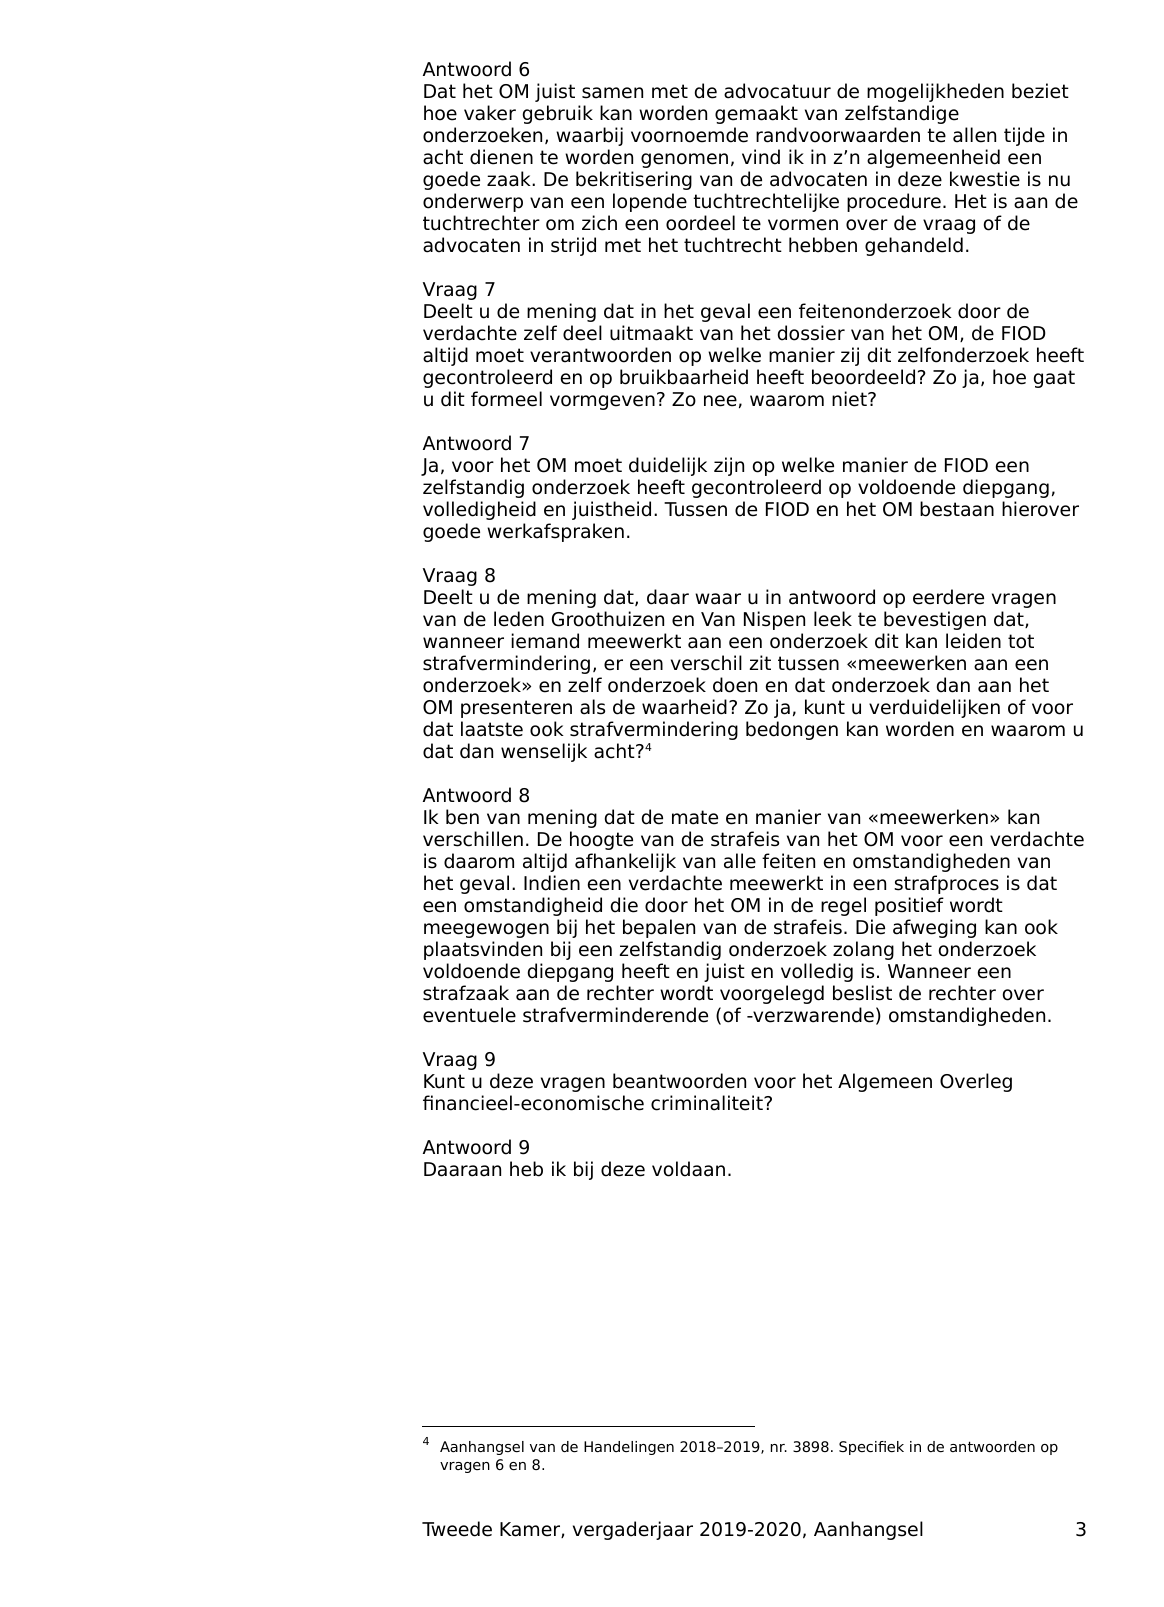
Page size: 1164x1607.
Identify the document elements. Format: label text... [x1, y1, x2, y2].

text Kunt u deze vragen beantwoorden voor het Algemeen Overleg financieel-economische criminaliteit? [422, 1071, 1087, 1115]
text Antwoord 6 [422, 59, 1087, 81]
text Ik ben van mening dat de mate en manier van «meewerken» kan verschillen. De hoogte van de strafeis van het OM voor een verdachte is daarom altijd afhankelijk van alle feiten en omstandigheden van het geval. Indien een verdachte meewerkt in een strafproces is dat een omstandigheid die door het OM in de regel positief wordt meegewogen bij het bepalen van de strafeis. Die afweging kan ook plaatsvinden bij een zelfstandig onderzoek zolang het onderzoek voldoende diepgang heeft en juist en volledig is. Wanneer een strafzaak aan de rechter wordt voorgelegd beslist de rechter over eventuele strafverminderende (of -verzwarende) omstandigheden. [422, 807, 1087, 1027]
text Dat het OM juist samen met de advocatuur de mogelijkheden beziet hoe vaker gebruik kan worden gemaakt van zelfstandige onderzoeken, waarbij voornoemde randvoorwaarden te allen tijde in acht dienen te worden genomen, vind ik in z’n algemeenheid een goede zaak. De bekritisering van de advocaten in deze kwestie is nu onderwerp van een lopende tuchtrechtelijke procedure. Het is aan de tuchtrechter om zich een oordeel te vormen over de vraag of de advocaten in strijd met het tuchtrecht hebben gehandeld. [422, 81, 1087, 257]
text Daaraan heb ik bij deze voldaan. [422, 1159, 1087, 1181]
text Vraag 7 [422, 279, 1087, 301]
text Antwoord 8 [422, 785, 1087, 807]
text Deelt u de mening dat in het geval een feitenonderzoek door de verdachte zelf deel uitmaakt van het dossier van het OM, de FIOD altijd moet verantwoorden op welke manier zij dit zelfonderzoek heeft gecontroleerd en op bruikbaarheid heeft beoordeeld? Zo ja, hoe gaat u dit formeel vormgeven? Zo nee, waarom niet? [422, 301, 1087, 411]
text Ja, voor het OM moet duidelijk zijn op welke manier de FIOD een zelfstandig onderzoek heeft gecontroleerd op voldoende diepgang, volledigheid en juistheid. Tussen de FIOD en het OM bestaan hierover goede werkafspraken. [422, 455, 1087, 543]
text Vraag 8 [422, 565, 1087, 587]
text Aanhangsel van de Handelingen 2018–2019, nr. 3898. Specifiek in de antwoorden op vragen 6 en 8. [422, 1435, 1087, 1474]
text Antwoord 7 [422, 433, 1087, 455]
text Antwoord 9 [422, 1137, 1087, 1159]
text Deelt u de mening dat, daar waar u in antwoord op eerdere vragen van de leden Groothuizen en Van Nispen leek te bevestigen dat, wanneer iemand meewerkt aan een onderzoek dit kan leiden tot strafvermindering, er een verschil zit tussen «meewerken aan een onderzoek» en zelf onderzoek doen en dat onderzoek dan aan het OM presenteren als de waarheid? Zo ja, kunt u verduidelijken of voor dat laatste ook strafvermindering bedongen kan worden en waarom u dat dan wenselijk acht? [422, 587, 1087, 763]
text Vraag 9 [422, 1049, 1087, 1071]
